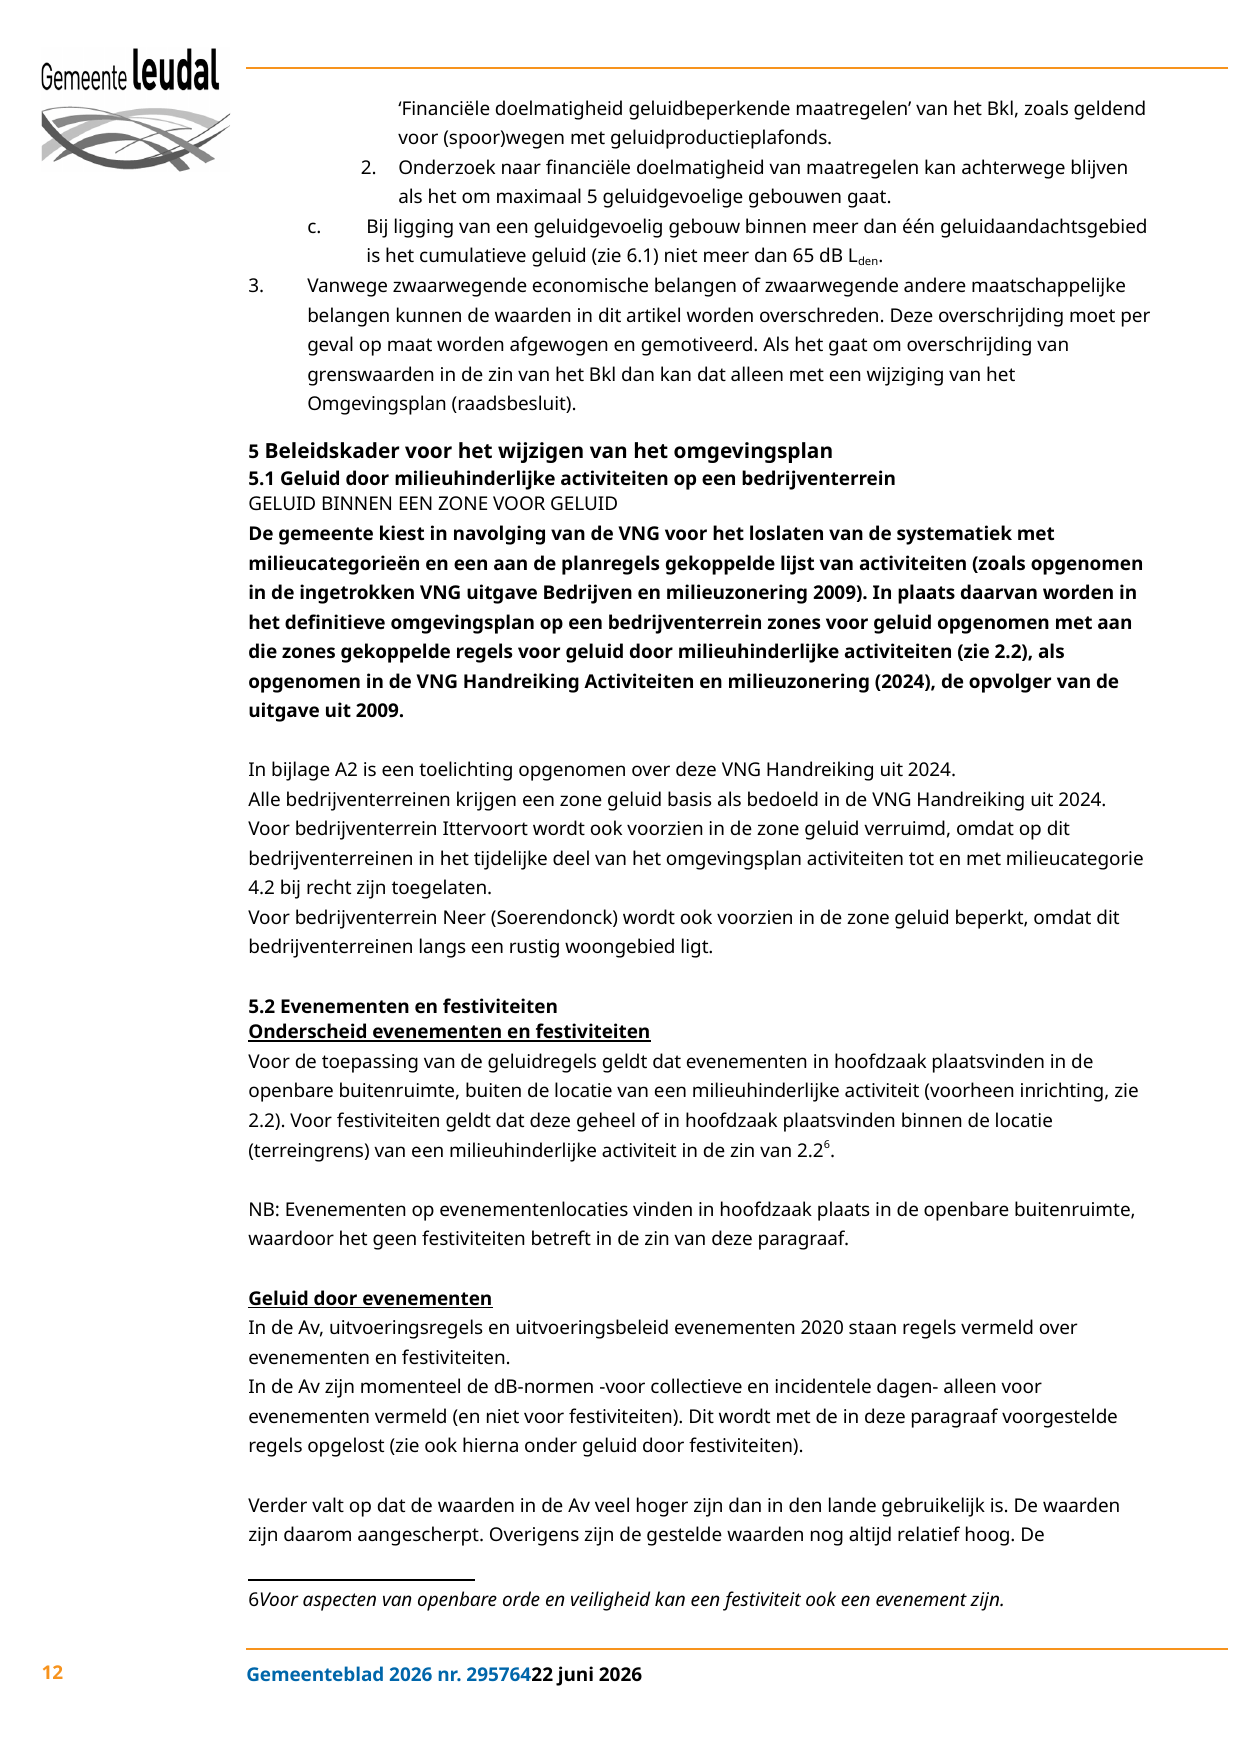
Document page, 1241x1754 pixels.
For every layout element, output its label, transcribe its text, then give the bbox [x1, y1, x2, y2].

text In de Av zijn momenteel de dB-normen -voor collectieve en incidentele dagen- alleen voor evenementen vermeld (en niet voor festiviteiten). Dit wordt met de in deze paragraaf voorgestelde regels opgelost (zie ook hierna onder geluid door festiviteiten). [248, 1373, 1152, 1458]
text Geluid door evenementen [248, 1285, 1152, 1311]
list ‘Financiële doelmatigheid geluidbeperkende maatregelen’ van het Bkl, zoals geldend voor (spoor)wegen met geluidproductieplafonds. [361, 95, 1152, 150]
text Voor de toepassing van de geluidregels geldt dat evenementen in hoofdzaak plaatsvinden in de openbare buitenruimte, buiten de locatie van een milieuhinderlijke activiteit (voorheen inrichting, zie 2.2). Voor festiviteiten geldt dat deze geheel of in hoofdzaak plaatsvinden binnen de locatie (terreingrens) van een milieuhinderlijke activiteit in de zin van 2.2. [248, 1048, 1152, 1163]
list Bij ligging van een geluidgevoelig gebouw binnen meer dan één geluidaandachtsgebied is het cumulatieve geluid (zie 6.1) niet meer dan 65 dB Lden. [307, 213, 1152, 268]
list Onderzoek naar financiële doelmatigheid van maatregelen kan achterwege blijven als het om maximaal 5 geluidgevoelige gebouwen gaat. [361, 154, 1152, 209]
text Voor aspecten van openbare orde en veiligheid kan een festiviteit ook een evenement zijn. [248, 1586, 1152, 1612]
text 5.2 Evenementen en festiviteiten [248, 993, 1152, 1018]
picture [41, 47, 231, 172]
text Voor bedrijventerrein Neer (Soerendonck) wordt ook voorzien in de zone geluid beperkt, omdat dit bedrijventerreinen langs een rustig woongebied ligt. [248, 904, 1152, 959]
list Vanwege zwaarwegende economische belangen of zwaarwegende andere maatschappelijke belangen kunnen de waarden in dit artikel worden overschreden. Deze overschrijding moet per geval op maat worden afgewogen en gemotiveerd. Als het gaat om overschrijding van grenswaarden in de zin van het Bkl dan kan dat alleen met een wijziging van het Omgevingsplan (raadsbesluit). [248, 272, 1152, 416]
text Onderscheid evenementen en festiviteiten [248, 1018, 1152, 1044]
text Alle bedrijventerreinen krijgen een zone geluid basis als bedoeld in de VNG Handreiking uit 2024. Voor bedrijventerrein Ittervoort wordt ook voorzien in de zone geluid verruimd, omdat op dit bedrijventerreinen in het tijdelijke deel van het omgevingsplan activiteiten tot en met milieucategorie 4.2 bij recht zijn toegelaten. [248, 786, 1152, 900]
table_header De gemeente kiest in navolging van de VNG voor het loslaten van de systematiek met milieucategorieën en een aan de planregels gekoppelde lijst van activiteiten (zoals opgenomen in de ingetrokken VNG uitgave Bedrijven en milieuzonering 2009). In plaats daarvan worden in het definitieve omgevingsplan op een bedrijventerrein zones voor geluid opgenomen met aan die zones gekoppelde regels voor geluid door milieuhinderlijke activiteiten (zie 2.2), als opgenomen in de VNG Handreiking Activiteiten en milieuzonering (2024), de opvolger van de uitgave uit 2009. [248, 520, 1152, 723]
text NB: Evenementen op evenementenlocaties vinden in hoofdzaak plaats in de openbare buitenruimte, waardoor het geen festiviteiten betreft in de zin van deze paragraaf. [248, 1196, 1152, 1251]
text In bijlage A2 is een toelichting opgenomen over deze VNG Handreiking uit 2024. [248, 756, 1152, 782]
text Verder valt op dat de waarden in de Av veel hoger zijn dan in den lande gebruikelijk is. De waarden zijn daarom aangescherpt. Overigens zijn de gestelde waarden nog altijd relatief hoog. De [248, 1492, 1152, 1547]
text 5.1 Geluid door milieuhinderlijke activiteiten op een bedrijventerrein [248, 465, 1152, 490]
text In de Av, uitvoeringsregels en uitvoeringsbeleid evenementen 2020 staan regels vermeld over evenementen en festiviteiten. [248, 1314, 1152, 1370]
text 5 Beleidskader voor het wijzigen van het omgevingsplan [248, 436, 1152, 465]
text GELUID BINNEN EEN ZONE VOOR GELUID [248, 490, 1152, 516]
